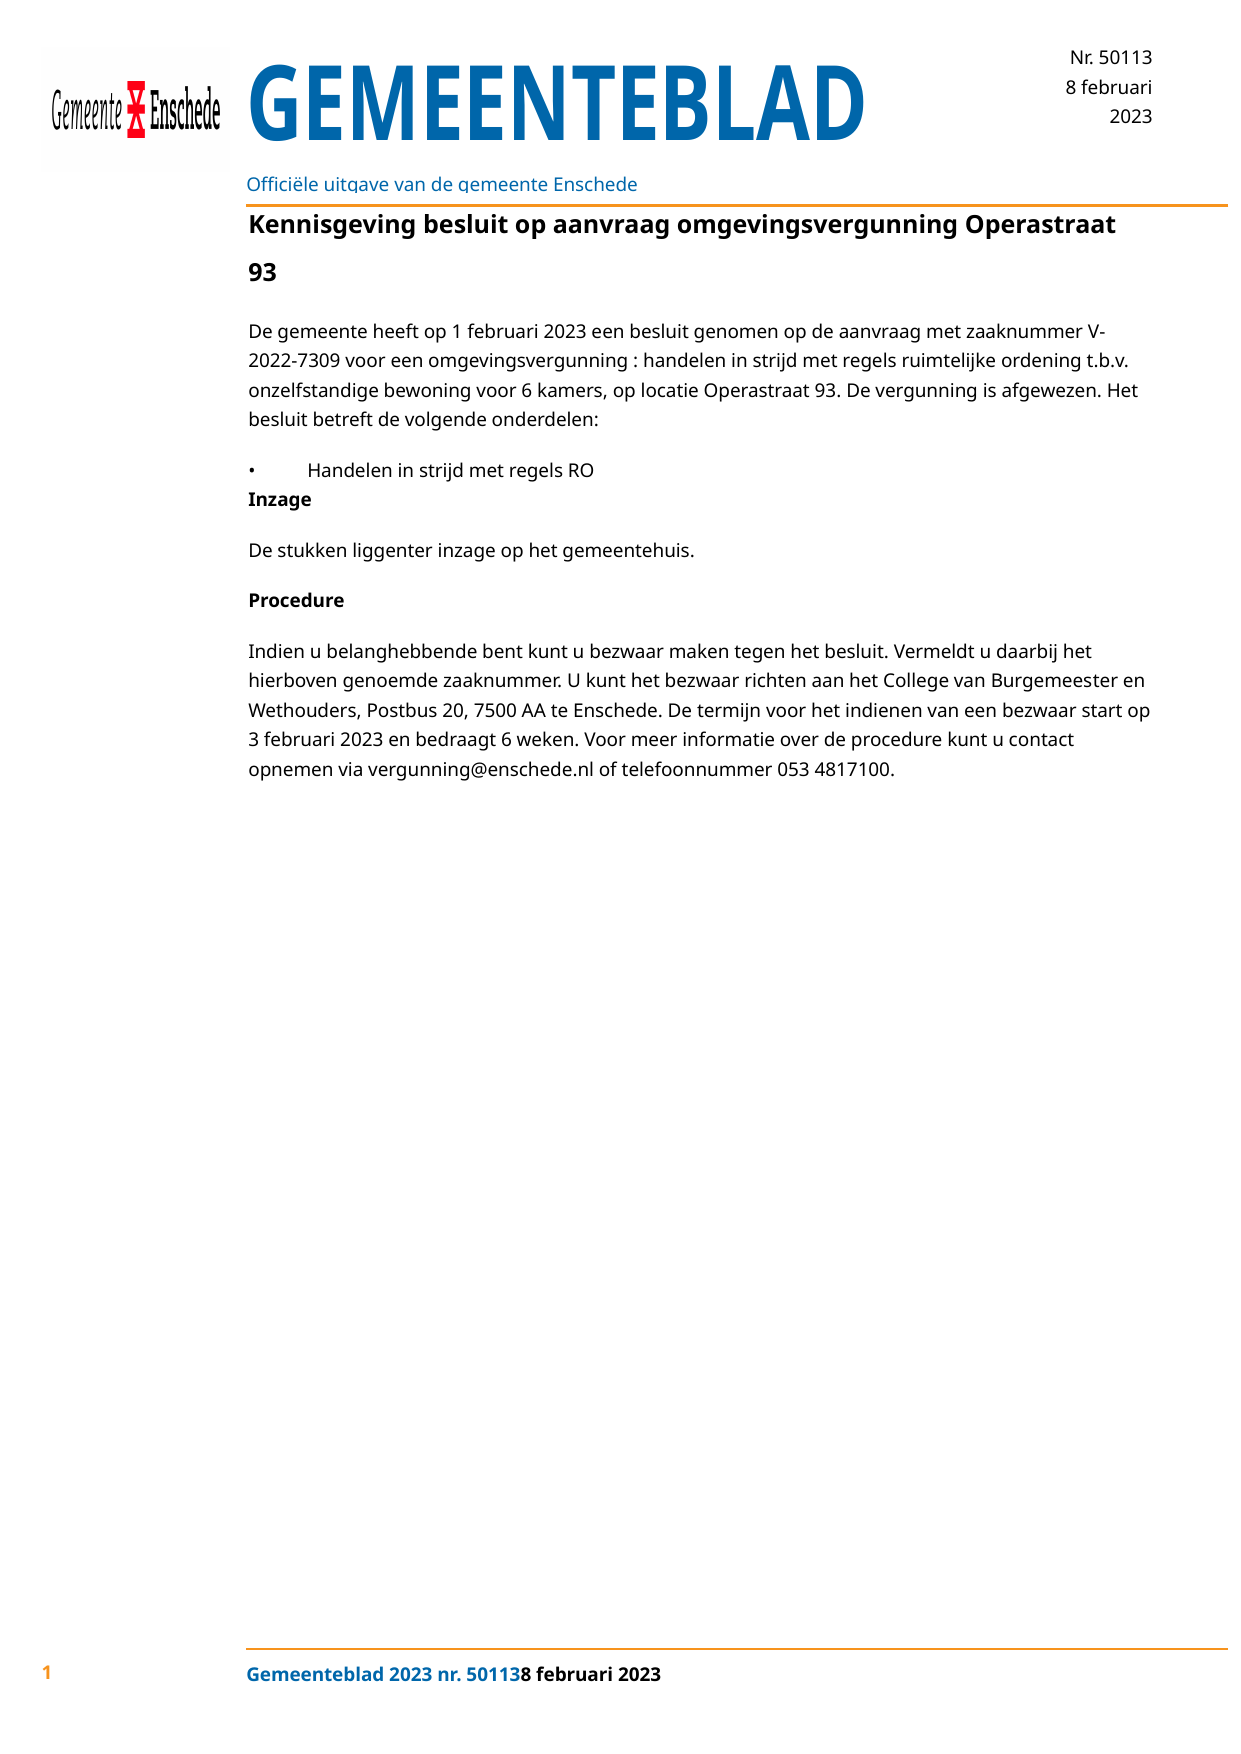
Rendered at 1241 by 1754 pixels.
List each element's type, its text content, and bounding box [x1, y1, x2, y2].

text De stukken liggenter inzage op het gemeentehuis. [248, 537, 1152, 563]
list Handelen in strijd met regels RO [248, 457, 1152, 483]
text Indien u belanghebbende bent kunt u bezwaar maken tegen het besluit. Vermeldt u daarbij het hierboven genoemde zaaknummer. U kunt het bezwaar richten aan het College van Burgemees­ter en Wethouders, Postbus 20, 7500 AA te Enschede. De termijn voor het indienen van een bezwaar start op 3 februari 2023 en bedraagt 6 weken. Voor meer informatie over de procedure kunt u contact opnemen via vergunning@enschede.nl of telefoonnummer 053 4817100. [248, 638, 1152, 782]
text De gemeente heeft op 1 februari 2023 een besluit genomen op de aanvraag met zaaknummer V-2022-7309 voor een omgevingsvergunning : handelen in strijd met regels ruimtelijke ordening t.b.v. onzelfstandige bewoning voor 6 kamers, op locatie Operastraat 93. De vergunning is afgewezen. Het besluit betreft de volgende onderdelen: [248, 318, 1152, 432]
picture [41, 47, 231, 172]
text Procedure [248, 587, 1152, 613]
text Inzage [248, 487, 1152, 512]
text Kennisgeving besluit op aanvraag omgevingsvergunning Operastraat 93 [248, 207, 1152, 288]
